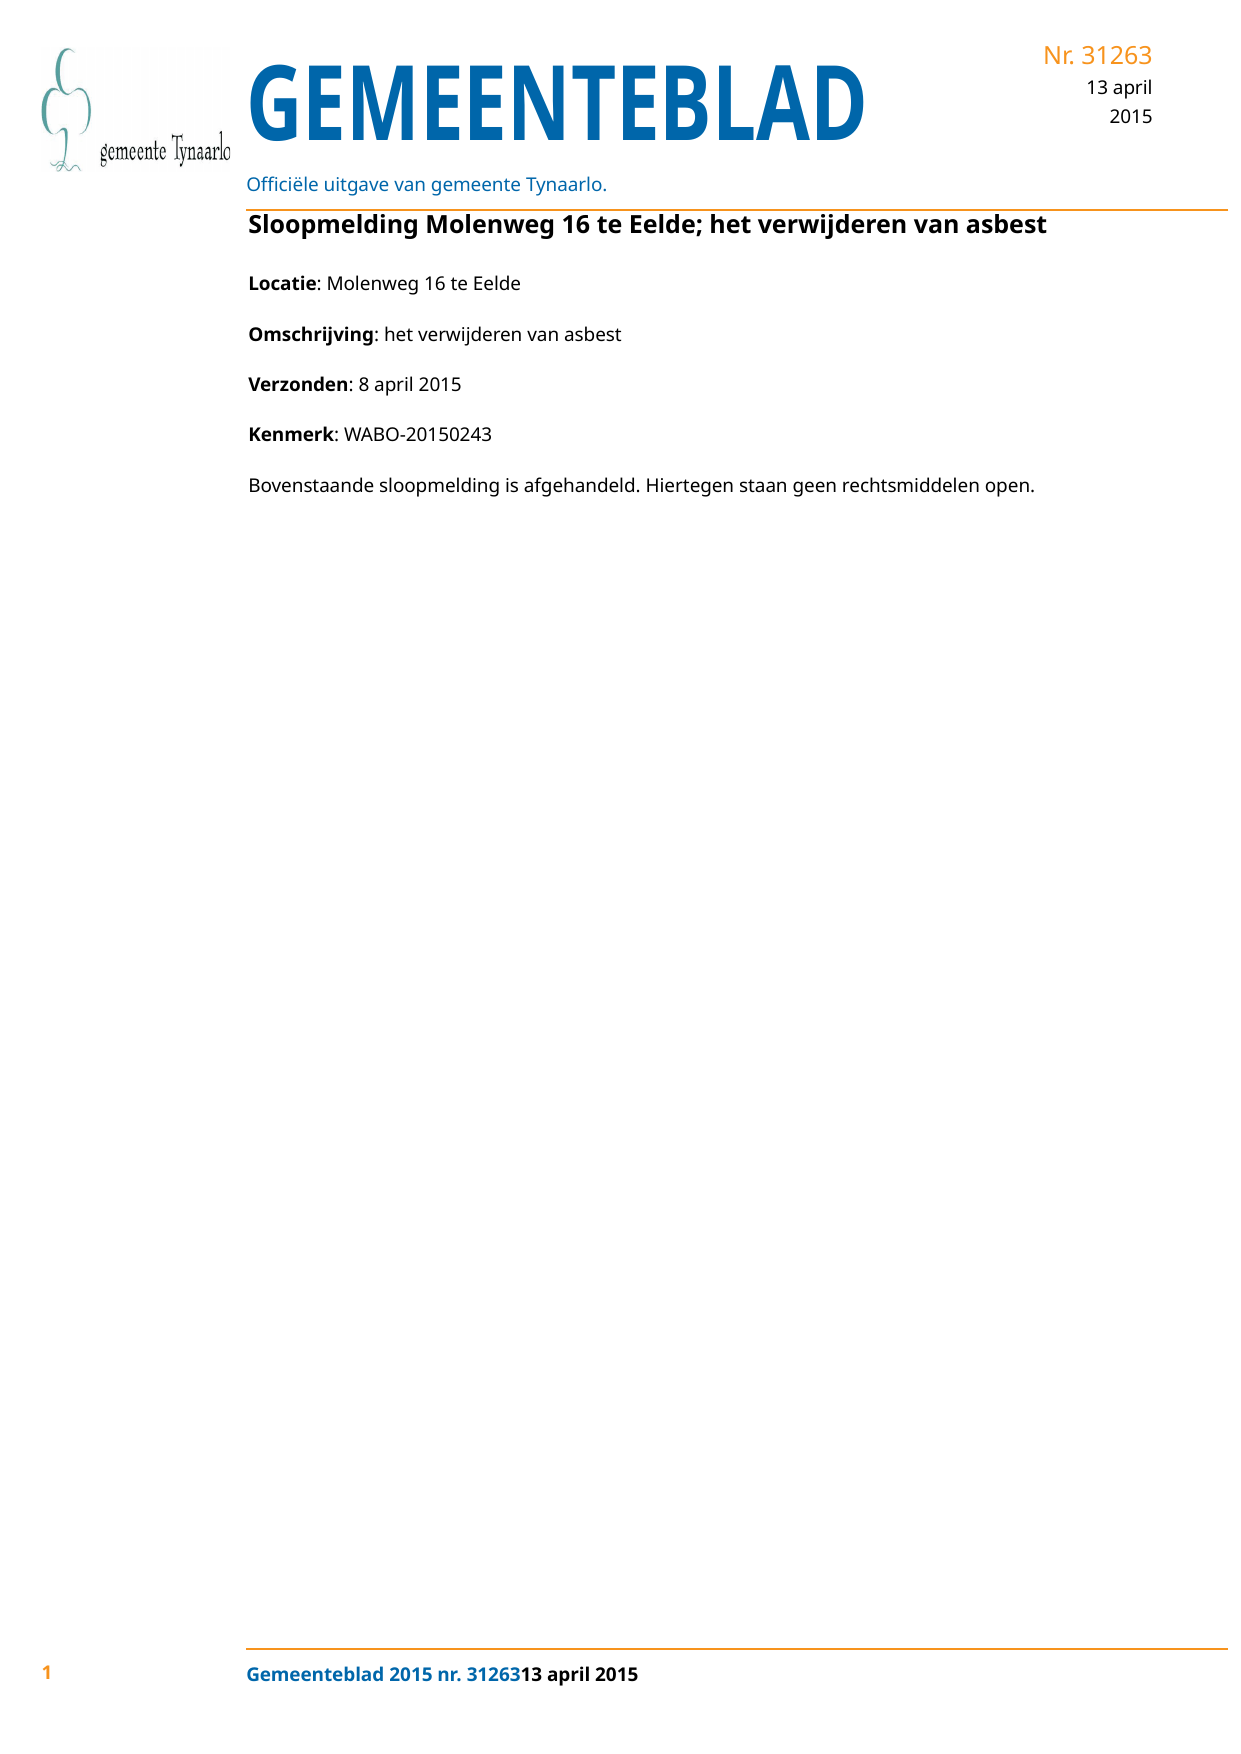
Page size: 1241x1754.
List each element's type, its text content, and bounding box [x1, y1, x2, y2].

text Bovenstaande sloopmelding is afgehandeld. Hiertegen staan geen rechtsmiddelen open. [248, 472, 1152, 498]
text Verzonden: 8 april 2015 [248, 371, 1152, 397]
text Sloopmelding Molenweg 16 te Eelde; het verwijderen van asbest [248, 211, 1152, 241]
text Kenmerk: WABO-20150243 [248, 422, 1152, 447]
picture [41, 47, 231, 172]
text Omschrijving: het verwijderen van asbest [248, 321, 1152, 346]
text Locatie: Molenweg 16 te Eelde [248, 270, 1152, 296]
